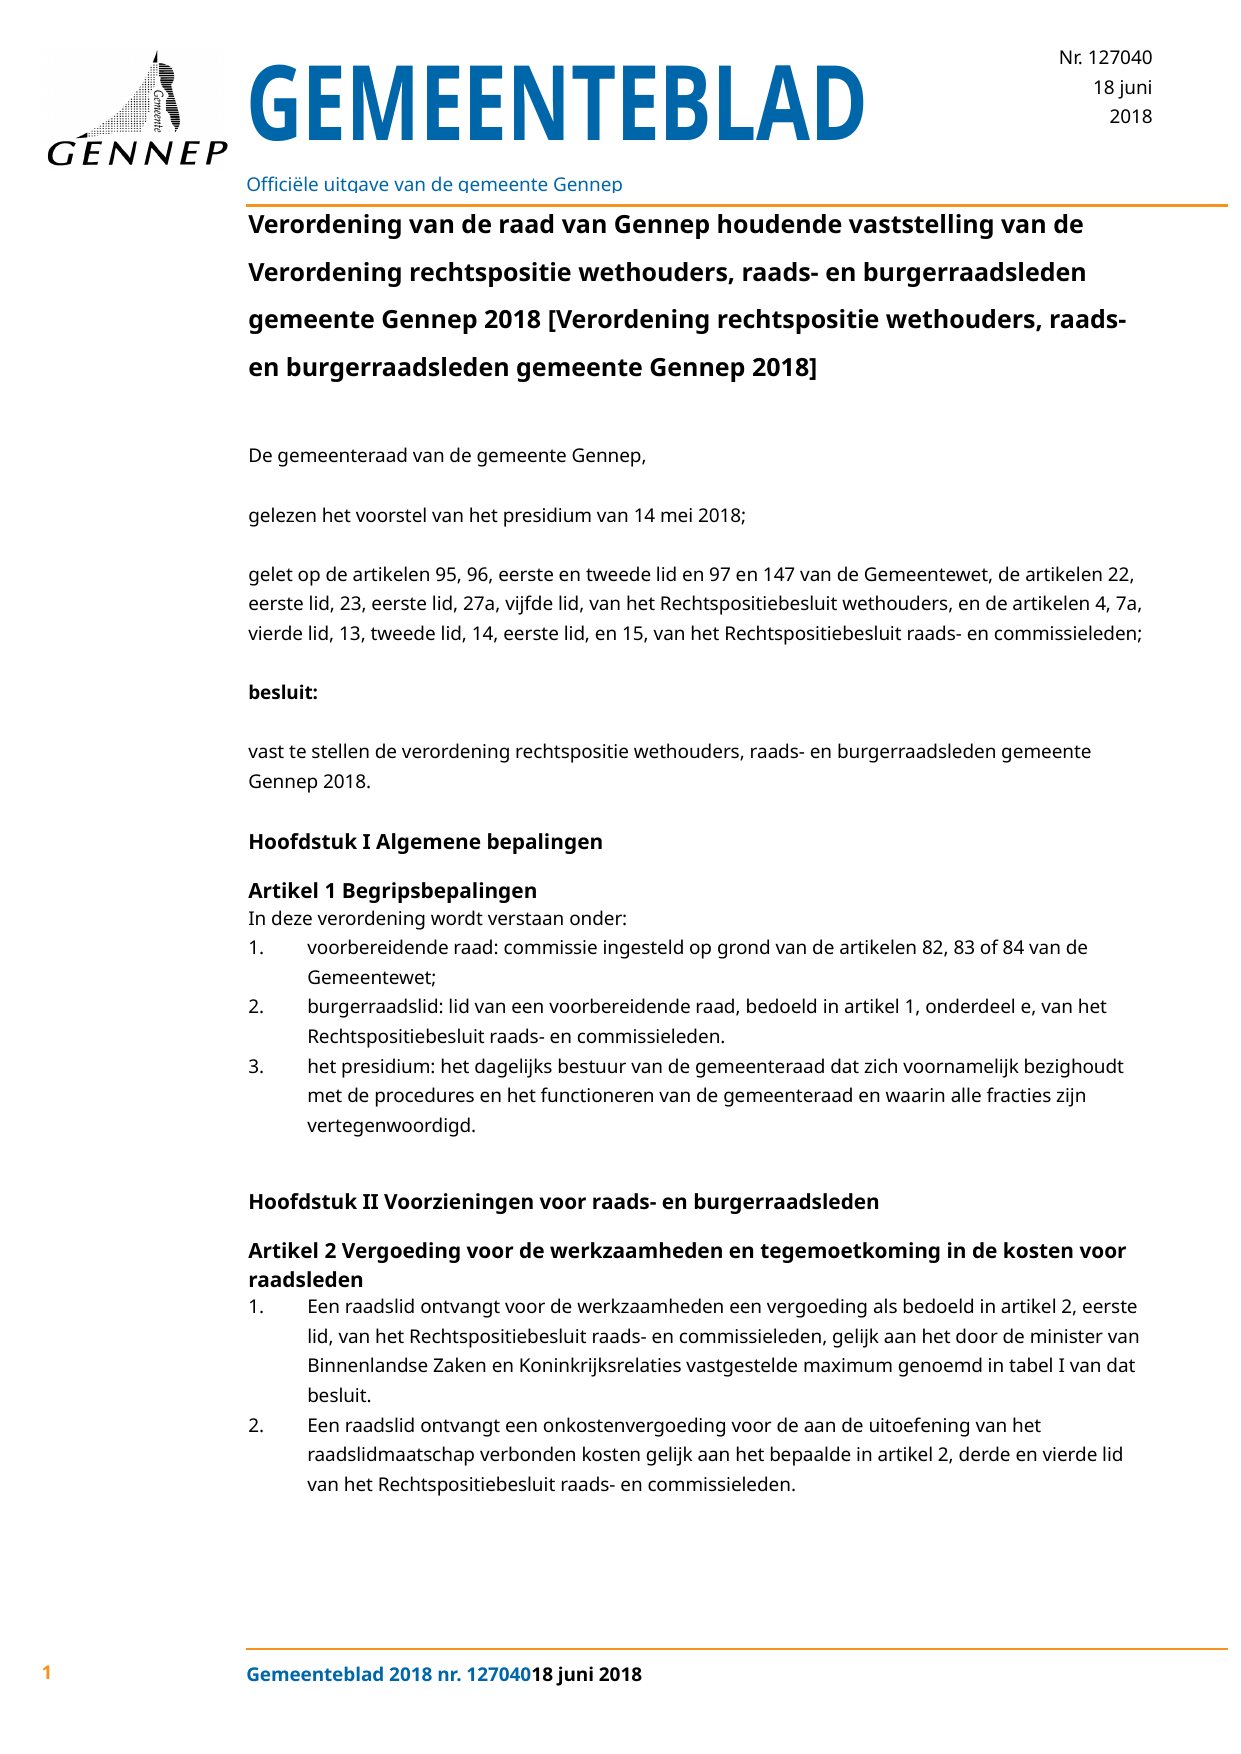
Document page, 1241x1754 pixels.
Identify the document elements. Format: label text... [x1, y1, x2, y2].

text De gemeenteraad van de gemeente Gennep, [248, 443, 1152, 468]
text besluit: [248, 679, 1152, 705]
text gelezen het voorstel van het presidium van 14 mei 2018; [248, 502, 1152, 528]
picture [41, 47, 231, 172]
text Artikel 1 Begripsbepalingen [248, 877, 1152, 905]
text Hoofdstuk I Algemene bepalingen [248, 827, 1152, 856]
list het presidium: het dagelijks bestuur van de gemeenteraad dat zich voornamelijk bezighoudt met de procedures en het functioneren van de gemeenteraad en waarin alle fracties zijn vertegenwoordigd. [248, 1053, 1152, 1138]
text Hoofdstuk II Voorzieningen voor raads- en burgerraadsleden [248, 1187, 1152, 1216]
list Een raadslid ontvangt een onkostenvergoeding voor de aan de uitoefening van het raadslidmaatschap verbonden kosten gelijk aan het bepaalde in artikel 2, derde en vierde lid van het Rechtspositiebesluit raads- en commissieleden. [248, 1412, 1152, 1497]
list burgerraadslid: lid van een voorbereidende raad, bedoeld in artikel 1, onderdeel e, van het Rechtspositiebesluit raads- en commissieleden. [248, 994, 1152, 1049]
text Artikel 2 Vergoeding voor de werkzaamheden en tegemoetkoming in de kosten voor raadsleden [248, 1237, 1152, 1293]
text In deze verordening wordt verstaan onder: [248, 905, 1152, 931]
text Verordening van de raad van Gennep houdende vaststelling van de Verordening rechtspositie wethouders, raads- en burgerraadsleden gemeente Gennep 2018 [Verordening rechtspositie wethouders, raads- en burgerraadsleden gemeente Gennep 2018] [248, 207, 1152, 384]
text vast te stellen de verordening rechtspositie wethouders, raads- en burgerraadsleden gemeente Gennep 2018. [248, 738, 1152, 794]
list voorbereidende raad: commissie ingesteld op grond van de artikelen 82, 83 of 84 van de Gemeentewet; [248, 934, 1152, 990]
text gelet op de artikelen 95, 96, eerste en tweede lid en 97 en 147 van de Gemeentewet, de artikelen 22, eerste lid, 23, eerste lid, 27a, vijfde lid, van het Rechtspositiebesluit wethouders, en de artikelen 4, 7a, vierde lid, 13, tweede lid, 14, eerste lid, en 15, van het Rechtspositiebesluit raads- en commissieleden; [248, 561, 1152, 646]
list Een raadslid ontvangt voor de werkzaamheden een vergoeding als bedoeld in artikel 2, eerste lid, van het Rechtspositiebesluit raads- en commissieleden, gelijk aan het door de minister van Binnenlandse Zaken en Koninkrijksrelaties vastgestelde maximum genoemd in tabel I van dat besluit. [248, 1293, 1152, 1408]
